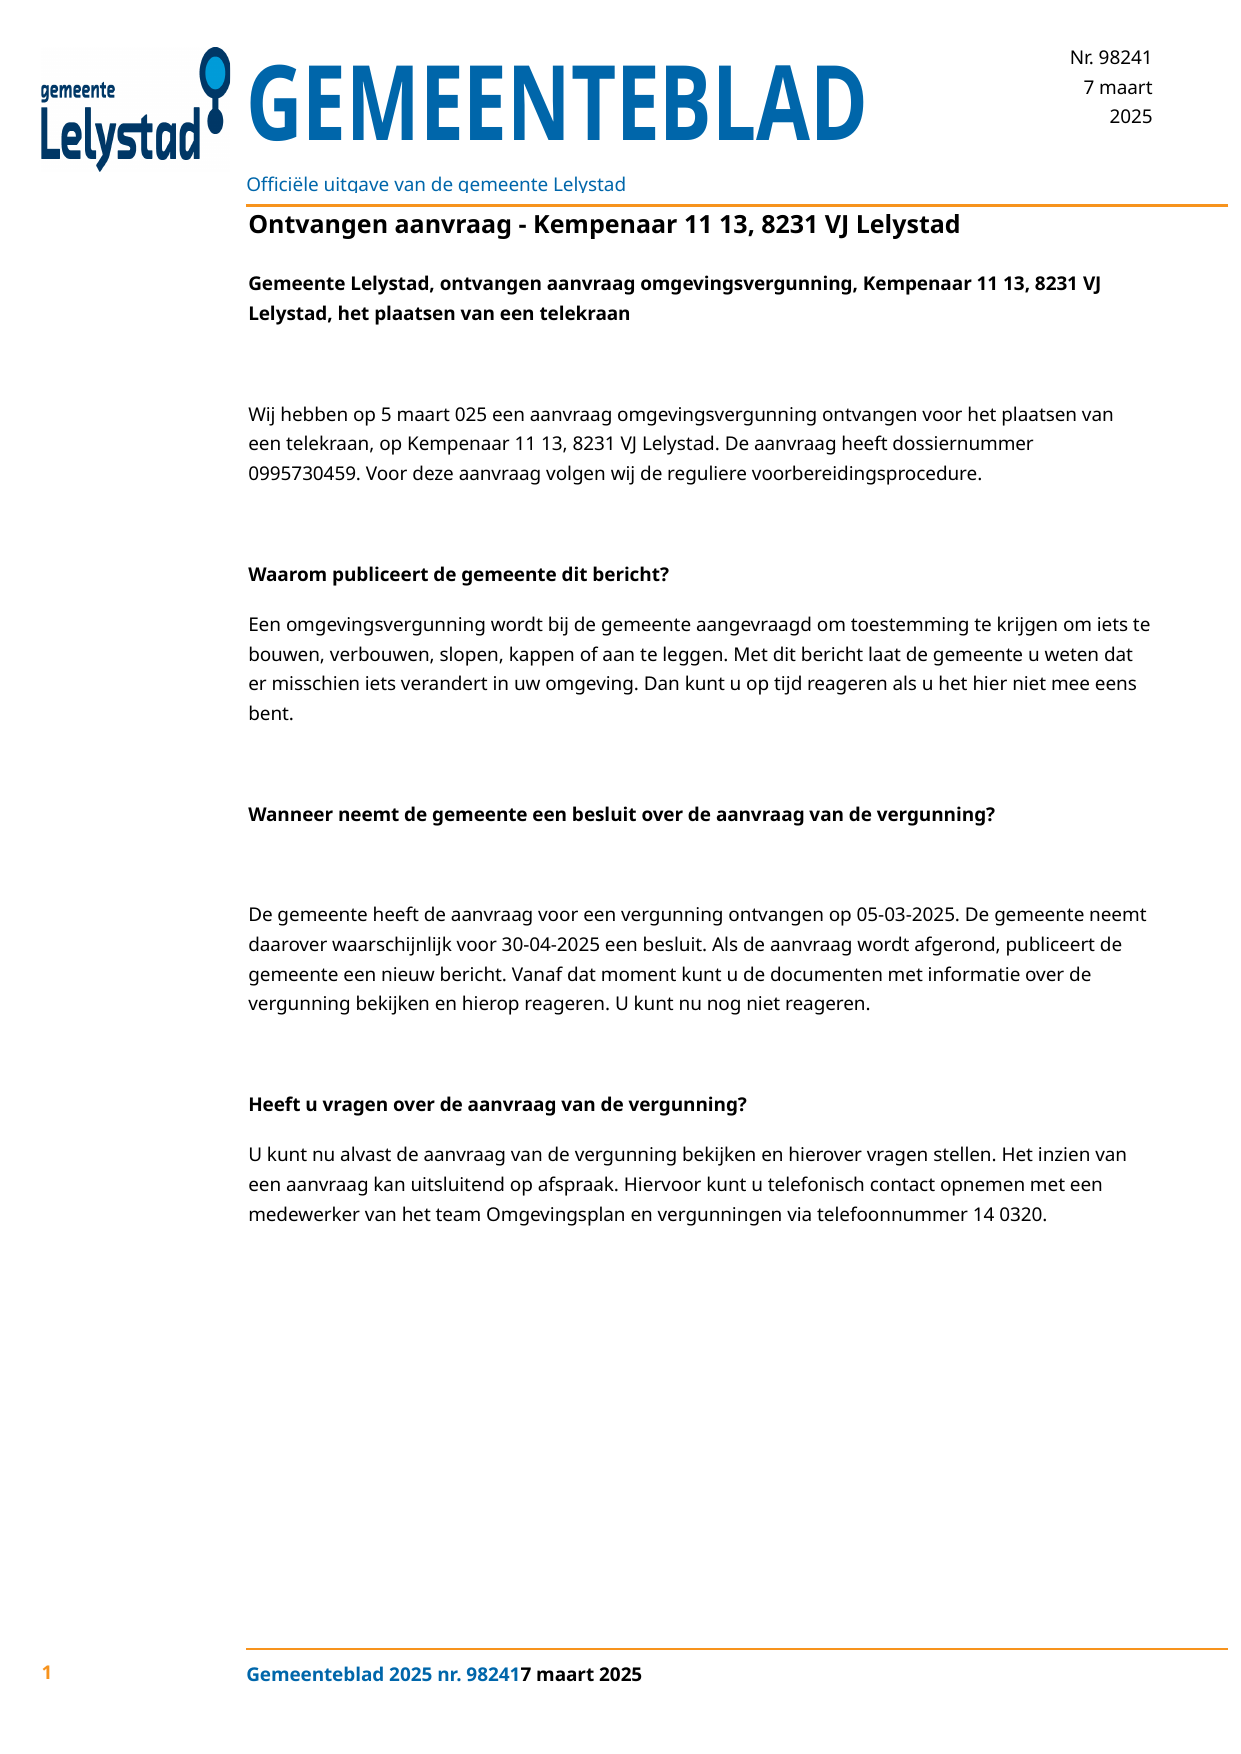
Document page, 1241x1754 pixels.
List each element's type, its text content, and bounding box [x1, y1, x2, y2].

text U kunt nu alvast de aanvraag van de vergunning bekijken en hierover vragen stellen. Het inzien van een aanvraag kan uitsluitend op afspraak. Hiervoor kunt u telefonisch contact opnemen met een medewerker van het team Omgevingsplan en vergunningen via telefoonnummer 14 0320. [248, 1142, 1152, 1226]
text Wij hebben op 5 maart 025 een aanvraag omgevingsvergunning ontvangen voor het plaatsen van een telekraan, op Kempenaar 11 13, 8231 VJ Lelystad. De aanvraag heeft dossiernummer 0995730459. Voor deze aanvraag volgen wij de reguliere voorbereidingsprocedure. [248, 401, 1152, 486]
text Waarom publiceert de gemeente dit bericht? [248, 561, 1152, 586]
text Heeft u vragen over de aanvraag van de vergunning? [248, 1091, 1152, 1117]
text Wanneer neemt de gemeente een besluit over de aanvraag van de vergunning? [248, 801, 1152, 826]
text Gemeente Lelystad, ontvangen aanvraag omgevingsvergunning, Kempenaar 11 13, 8231 VJ Lelystad, het plaatsen van een telekraan [248, 270, 1152, 326]
text Een omgevingsvergunning wordt bij de gemeente aangevraagd om toestemming te krijgen om iets te bouwen, verbouwen, slopen, kappen of aan te leggen. Met dit bericht laat de gemeente u weten dat er misschien iets verandert in uw omgeving. Dan kunt u op tijd reageren als u het hier niet mee eens bent. [248, 611, 1152, 726]
picture [41, 47, 231, 172]
text De gemeente heeft de aanvraag voor een vergunning ontvangen op 05-03-2025. De gemeente neemt daarover waarschijnlijk voor 30-04-2025 een besluit. Als de aanvraag wordt afgerond, publiceert de gemeente een nieuw bericht. Vanaf dat moment kunt u de documenten met informatie over de vergunning bekijken en hierop reageren. U kunt nu nog niet reageren. [248, 902, 1152, 1016]
text Ontvangen aanvraag - Kempenaar 11 13, 8231 VJ Lelystad [248, 207, 1152, 241]
